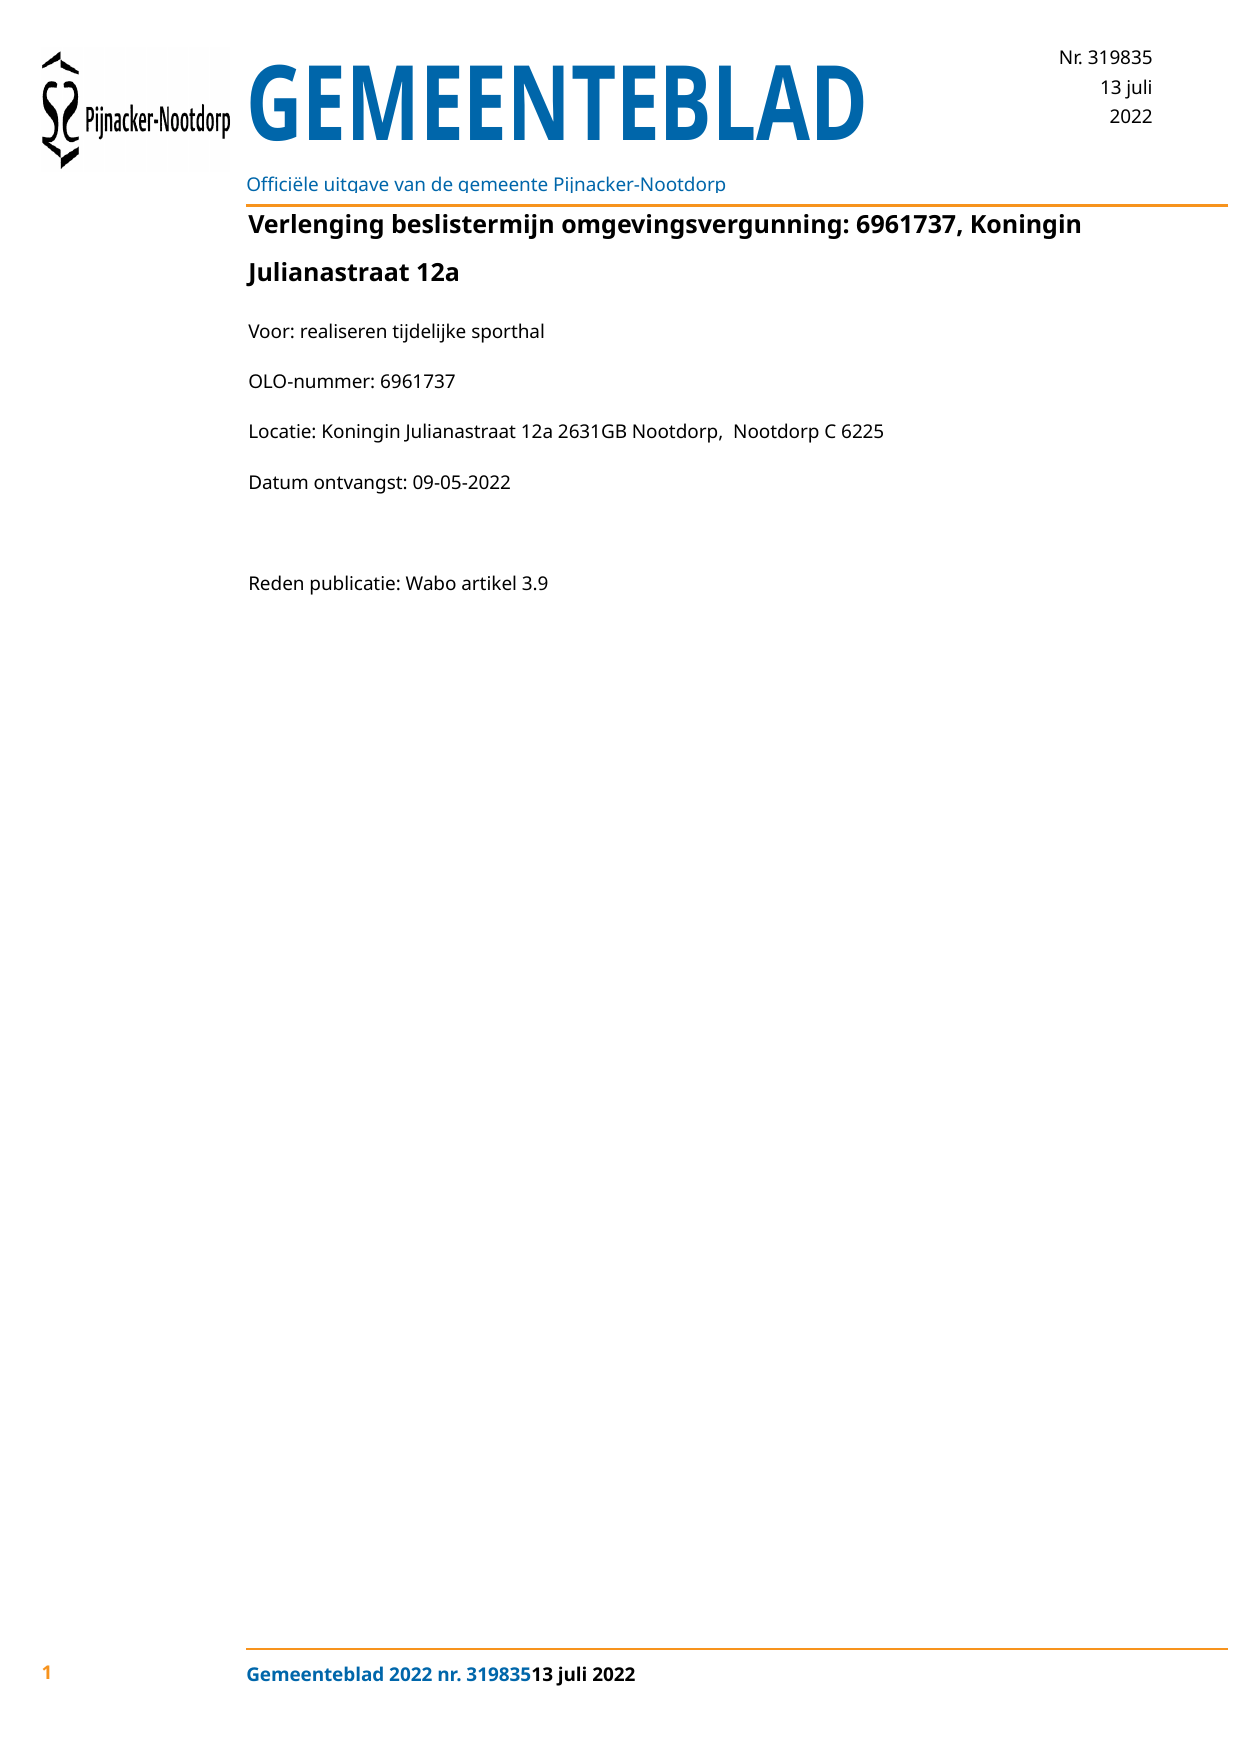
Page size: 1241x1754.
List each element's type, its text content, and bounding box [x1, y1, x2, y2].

text Voor: realiseren tijdelijke sporthal [248, 318, 1152, 344]
text Datum ontvangst: 09-05-2022 [248, 469, 1152, 495]
text Locatie: Koningin Julianastraat 12a 2631GB Nootdorp, Nootdorp C 6225 [248, 419, 1152, 444]
text Verlenging beslistermijn omgevingsvergunning: 6961737, Koningin Julianastraat 12a [248, 207, 1152, 288]
text Reden publicatie: Wabo artikel 3.9 [248, 570, 1152, 596]
text OLO-nummer: 6961737 [248, 368, 1152, 394]
picture [41, 47, 231, 172]
